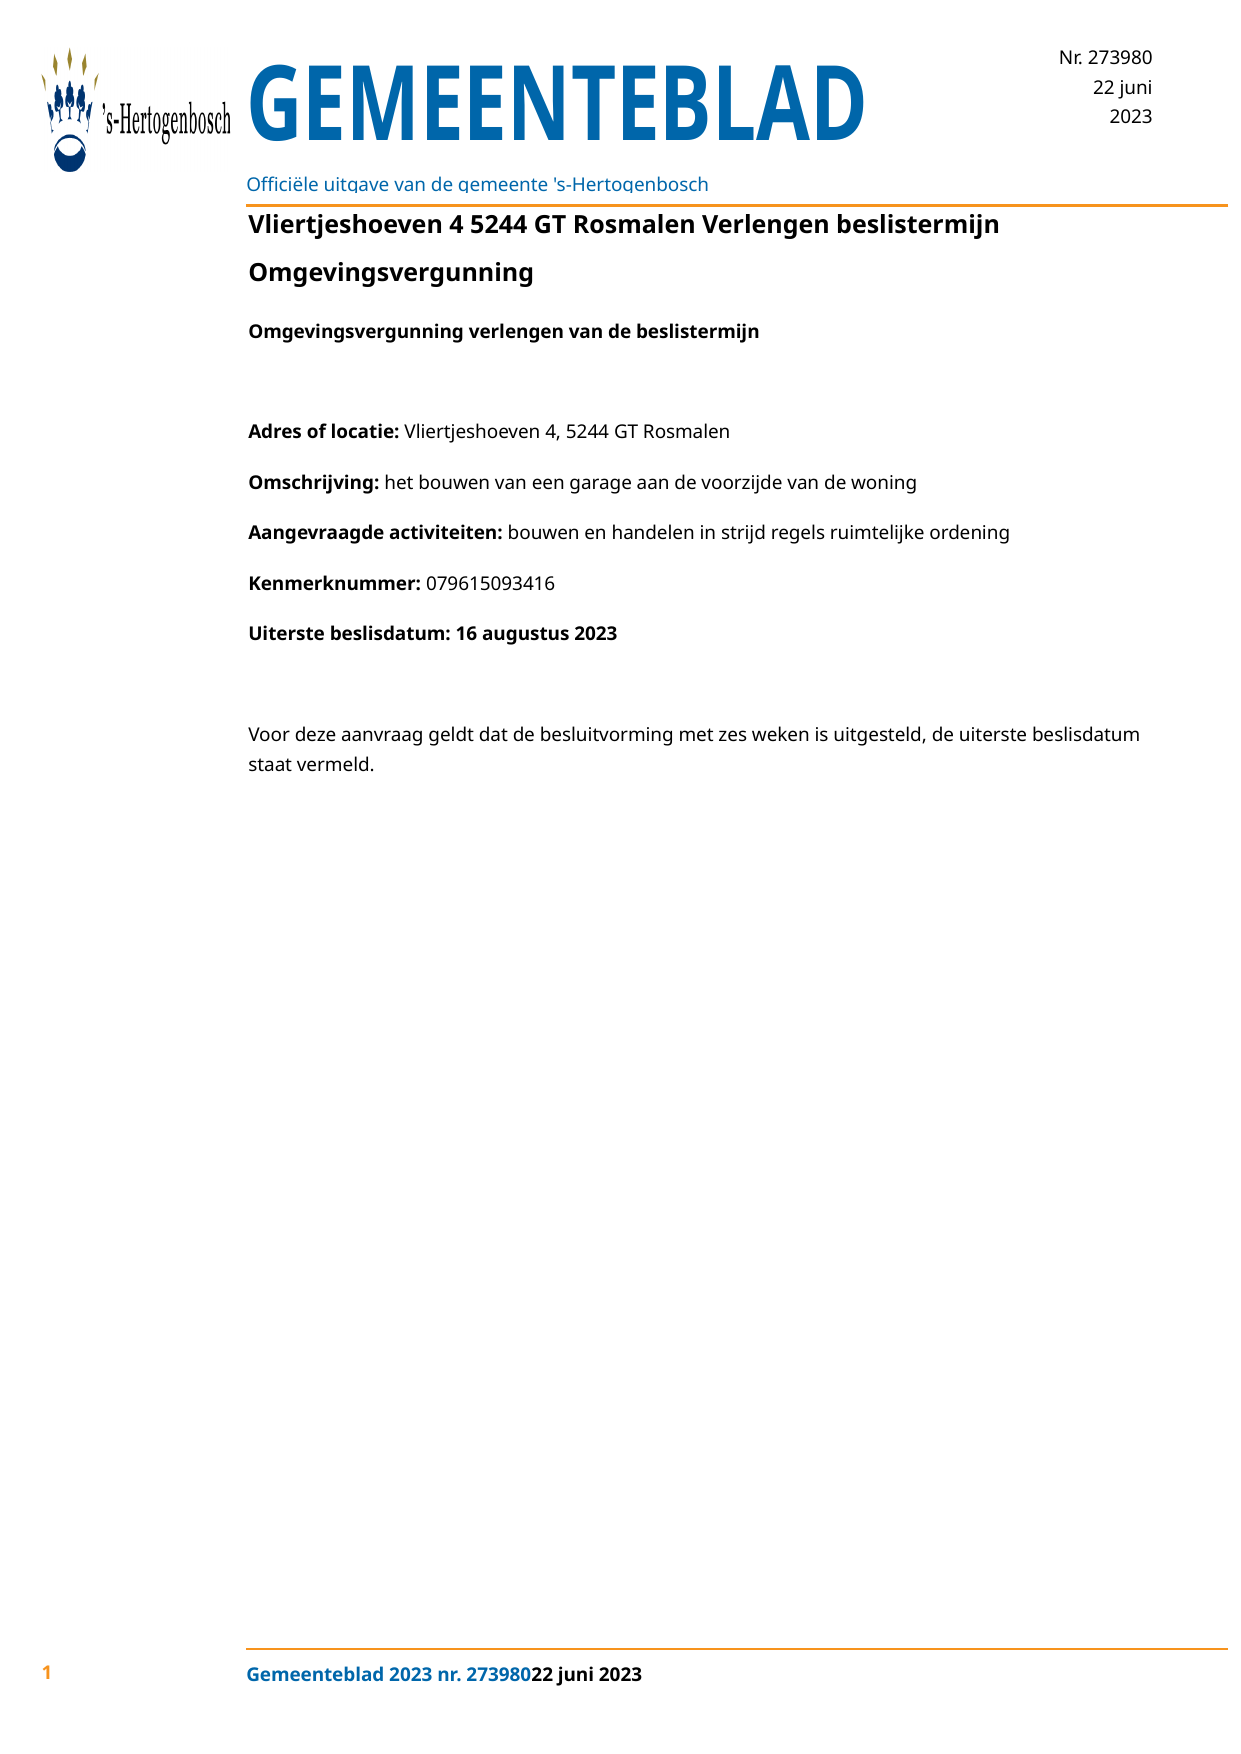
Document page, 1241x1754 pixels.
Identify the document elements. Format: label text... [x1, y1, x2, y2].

text Adres of locatie: Vliertjeshoeven 4, 5244 GT Rosmalen [248, 419, 1152, 444]
text Omschrijving: het bouwen van een garage aan de voorzijde van de woning [248, 469, 1152, 495]
picture [41, 47, 231, 172]
text Kenmerknummer: 079615093416 [248, 570, 1152, 596]
text Aangevraagde activiteiten: bouwen en handelen in strijd regels ruimtelijke ordening [248, 519, 1152, 545]
text Omgevingsvergunning verlengen van de beslistermijn [248, 318, 1152, 344]
text Uiterste beslisdatum: 16 augustus 2023 [248, 620, 1152, 646]
text Vliertjeshoeven 4 5244 GT Rosmalen Verlengen beslistermijn Omgevingsvergunning [248, 207, 1152, 288]
text Voor deze aanvraag geldt dat de besluitvorming met zes weken is uitgesteld, de uiterste beslisdatum staat vermeld. [248, 721, 1152, 777]
